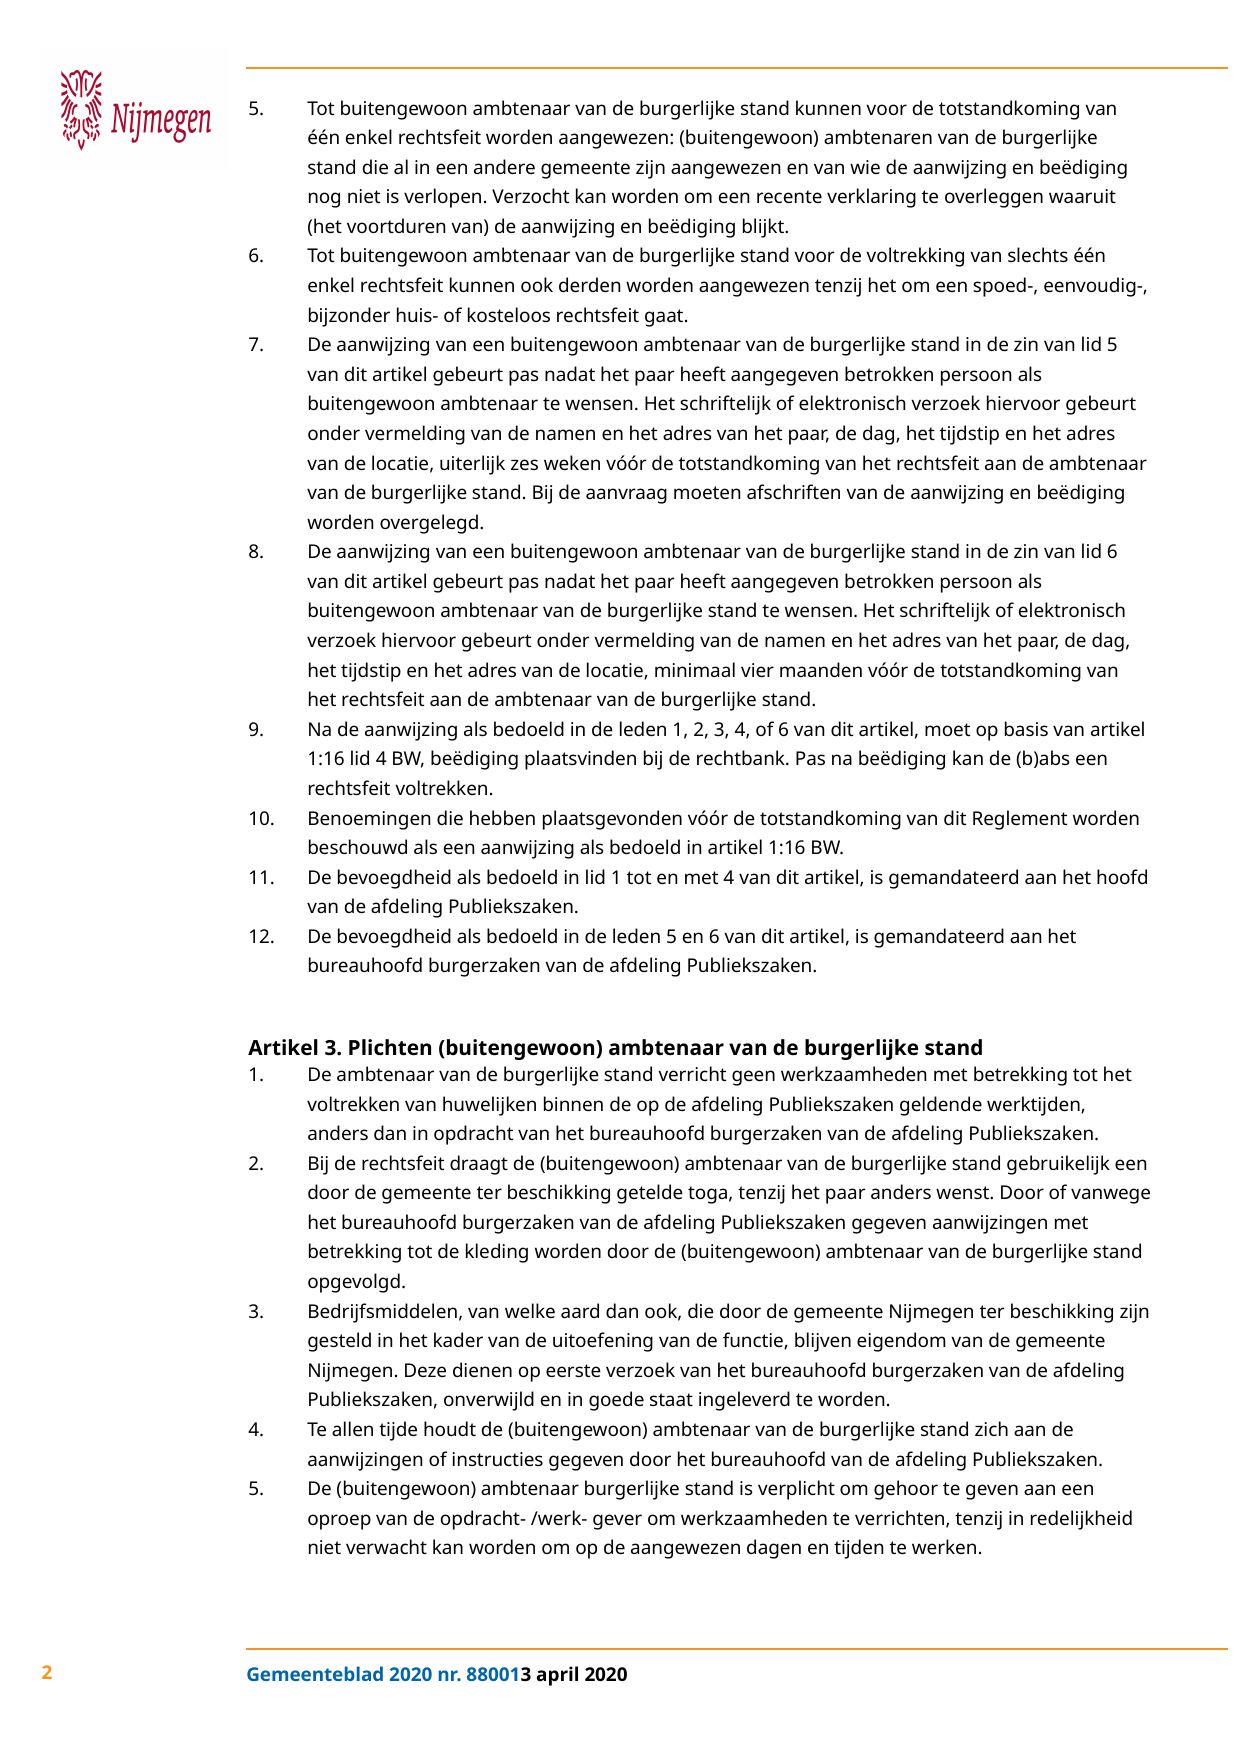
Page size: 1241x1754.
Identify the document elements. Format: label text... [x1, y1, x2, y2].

list De bevoegdheid als bedoeld in lid 1 tot en met 4 van dit artikel, is gemandateerd aan het hoofd van de afdeling Publiekszaken. [248, 864, 1152, 919]
list Te allen tijde houdt de (buitengewoon) ambtenaar van de burgerlijke stand zich aan de aanwijzingen of instructies gegeven door het bureauhoofd van de afdeling Publiekszaken. [248, 1416, 1152, 1471]
list De (buitengewoon) ambtenaar burgerlijke stand is verplicht om gehoor te geven aan een oproep van de opdracht- /werk- gever om werkzaamheden te verrichten, tenzij in redelijkheid niet verwacht kan worden om op de aangewezen dagen en tijden te werken. [248, 1475, 1152, 1560]
text Artikel 3. Plichten (buitengewoon) ambtenaar van de burgerlijke stand [248, 1033, 1152, 1061]
list Bij de rechtsfeit draagt de (buitengewoon) ambtenaar van de burgerlijke stand gebruikelijk een door de gemeente ter beschikking getelde toga, tenzij het paar anders wenst. Door of vanwege het bureauhoofd burgerzaken van de afdeling Publiekszaken gegeven aanwijzingen met betrekking tot de kleding worden door de (buitengewoon) ambtenaar van de burgerlijke stand opgevolgd. [248, 1150, 1152, 1294]
list Bedrijfsmiddelen, van welke aard dan ook, die door de gemeente Nijmegen ter beschikking zijn gesteld in het kader van de uitoefening van de functie, blijven eigendom van de gemeente Nijmegen. Deze dienen op eerste verzoek van het bureauhoofd burgerzaken van de afdeling Publiekszaken, onverwijld en in goede staat ingeleverd te worden. [248, 1298, 1152, 1412]
list De aanwijzing van een buitengewoon ambtenaar van de burgerlijke stand in de zin van lid 5 van dit artikel gebeurt pas nadat het paar heeft aangegeven betrokken persoon als buitengewoon ambtenaar te wensen. Het schriftelijk of elektronisch verzoek hiervoor gebeurt onder vermelding van de namen en het adres van het paar, de dag, het tijdstip en het adres van de locatie, uiterlijk zes weken vóór de totstandkoming van het rechtsfeit aan de ambtenaar van de burgerlijke stand. Bij de aanvraag moeten afschriften van de aanwijzing en beëdiging worden overgelegd. [248, 331, 1152, 535]
list De bevoegdheid als bedoeld in de leden 5 en 6 van dit artikel, is gemandateerd aan het bureauhoofd burgerzaken van de afdeling Publiekszaken. [248, 923, 1152, 978]
list Na de aanwijzing als bedoeld in de leden 1, 2, 3, 4, of 6 van dit artikel, moet op basis van artikel 1:16 lid 4 BW, beëdiging plaatsvinden bij de rechtbank. Pas na beëdiging kan de (b)abs een rechtsfeit voltrekken. [248, 716, 1152, 801]
list Tot buitengewoon ambtenaar van de burgerlijke stand voor de voltrekking van slechts één enkel rechtsfeit kunnen ook derden worden aangewezen tenzij het om een spoed-, eenvoudig-, bijzonder huis- of kosteloos rechtsfeit gaat. [248, 243, 1152, 328]
picture [41, 47, 231, 172]
list De ambtenaar van de burgerlijke stand verricht geen werkzaamheden met betrekking tot het voltrekken van huwelijken binnen de op de afdeling Publiekszaken geldende werktijden, anders dan in opdracht van het bureauhoofd burgerzaken van de afdeling Publiekszaken. [248, 1061, 1152, 1146]
list De aanwijzing van een buitengewoon ambtenaar van de burgerlijke stand in de zin van lid 6 van dit artikel gebeurt pas nadat het paar heeft aangegeven betrokken persoon als buitengewoon ambtenaar van de burgerlijke stand te wensen. Het schriftelijk of elektronisch verzoek hiervoor gebeurt onder vermelding van de namen en het adres van het paar, de dag, het tijdstip en het adres van de locatie, minimaal vier maanden vóór de totstandkoming van het rechtsfeit aan de ambtenaar van de burgerlijke stand. [248, 538, 1152, 712]
list Benoemingen die hebben plaatsgevonden vóór de totstandkoming van dit Reglement worden beschouwd als een aanwijzing als bedoeld in artikel 1:16 BW. [248, 805, 1152, 860]
list Tot buitengewoon ambtenaar van de burgerlijke stand kunnen voor de totstandkoming van één enkel rechtsfeit worden aangewezen: (buitengewoon) ambtenaren van de burgerlijke stand die al in een andere gemeente zijn aangewezen en van wie de aanwijzing en beëdiging nog niet is verlopen. Verzocht kan worden om een recente verklaring te overleggen waaruit (het voortduren van) de aanwijzing en beëdiging blijkt. [248, 95, 1152, 239]
